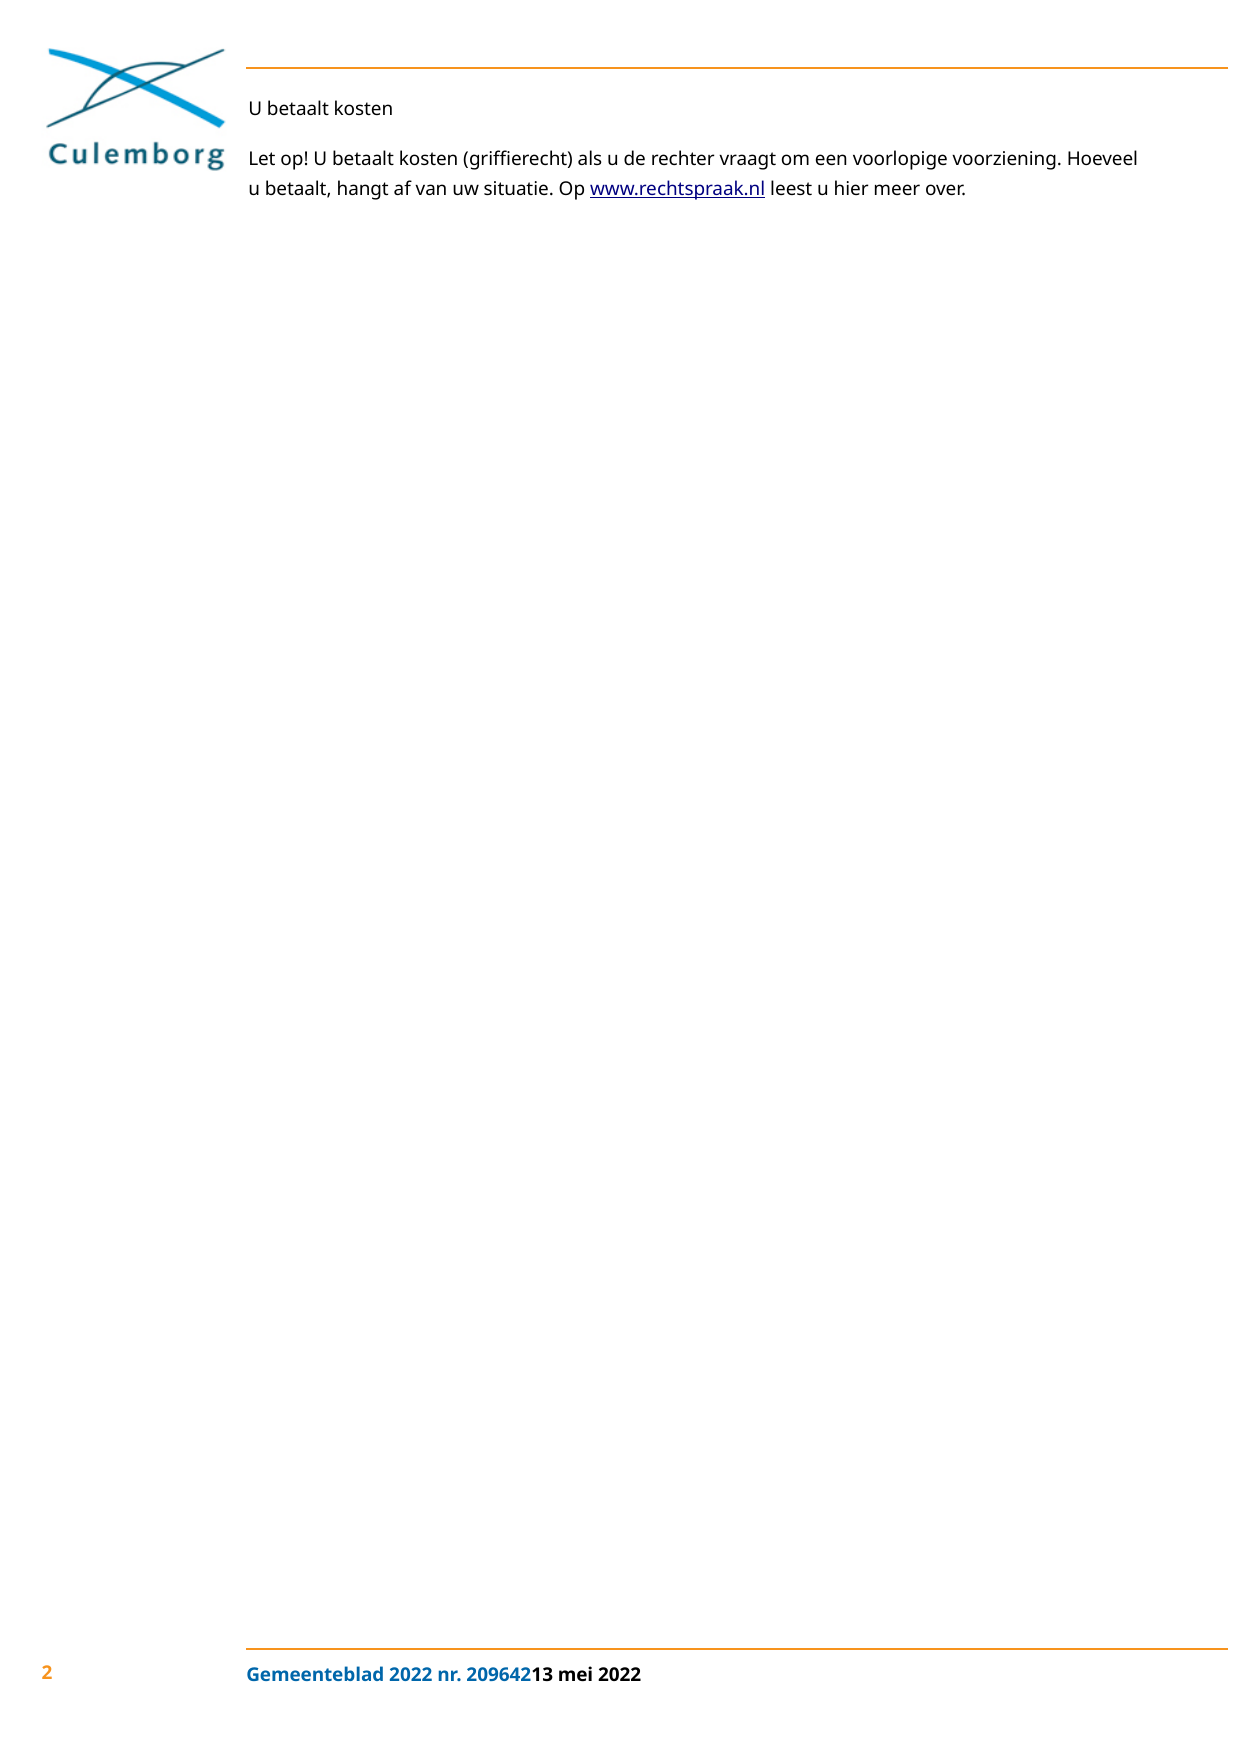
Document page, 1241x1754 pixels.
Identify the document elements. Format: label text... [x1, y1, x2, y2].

text U betaalt kosten [248, 95, 1152, 121]
text Let op! U betaalt kosten (griffierecht) als u de rechter vraagt om een voorlopige voorziening. Hoeveel u betaalt, hangt af van uw situatie. Op www.rechtspraak.nl leest u hier meer over. [248, 145, 1152, 201]
picture [41, 47, 231, 172]
